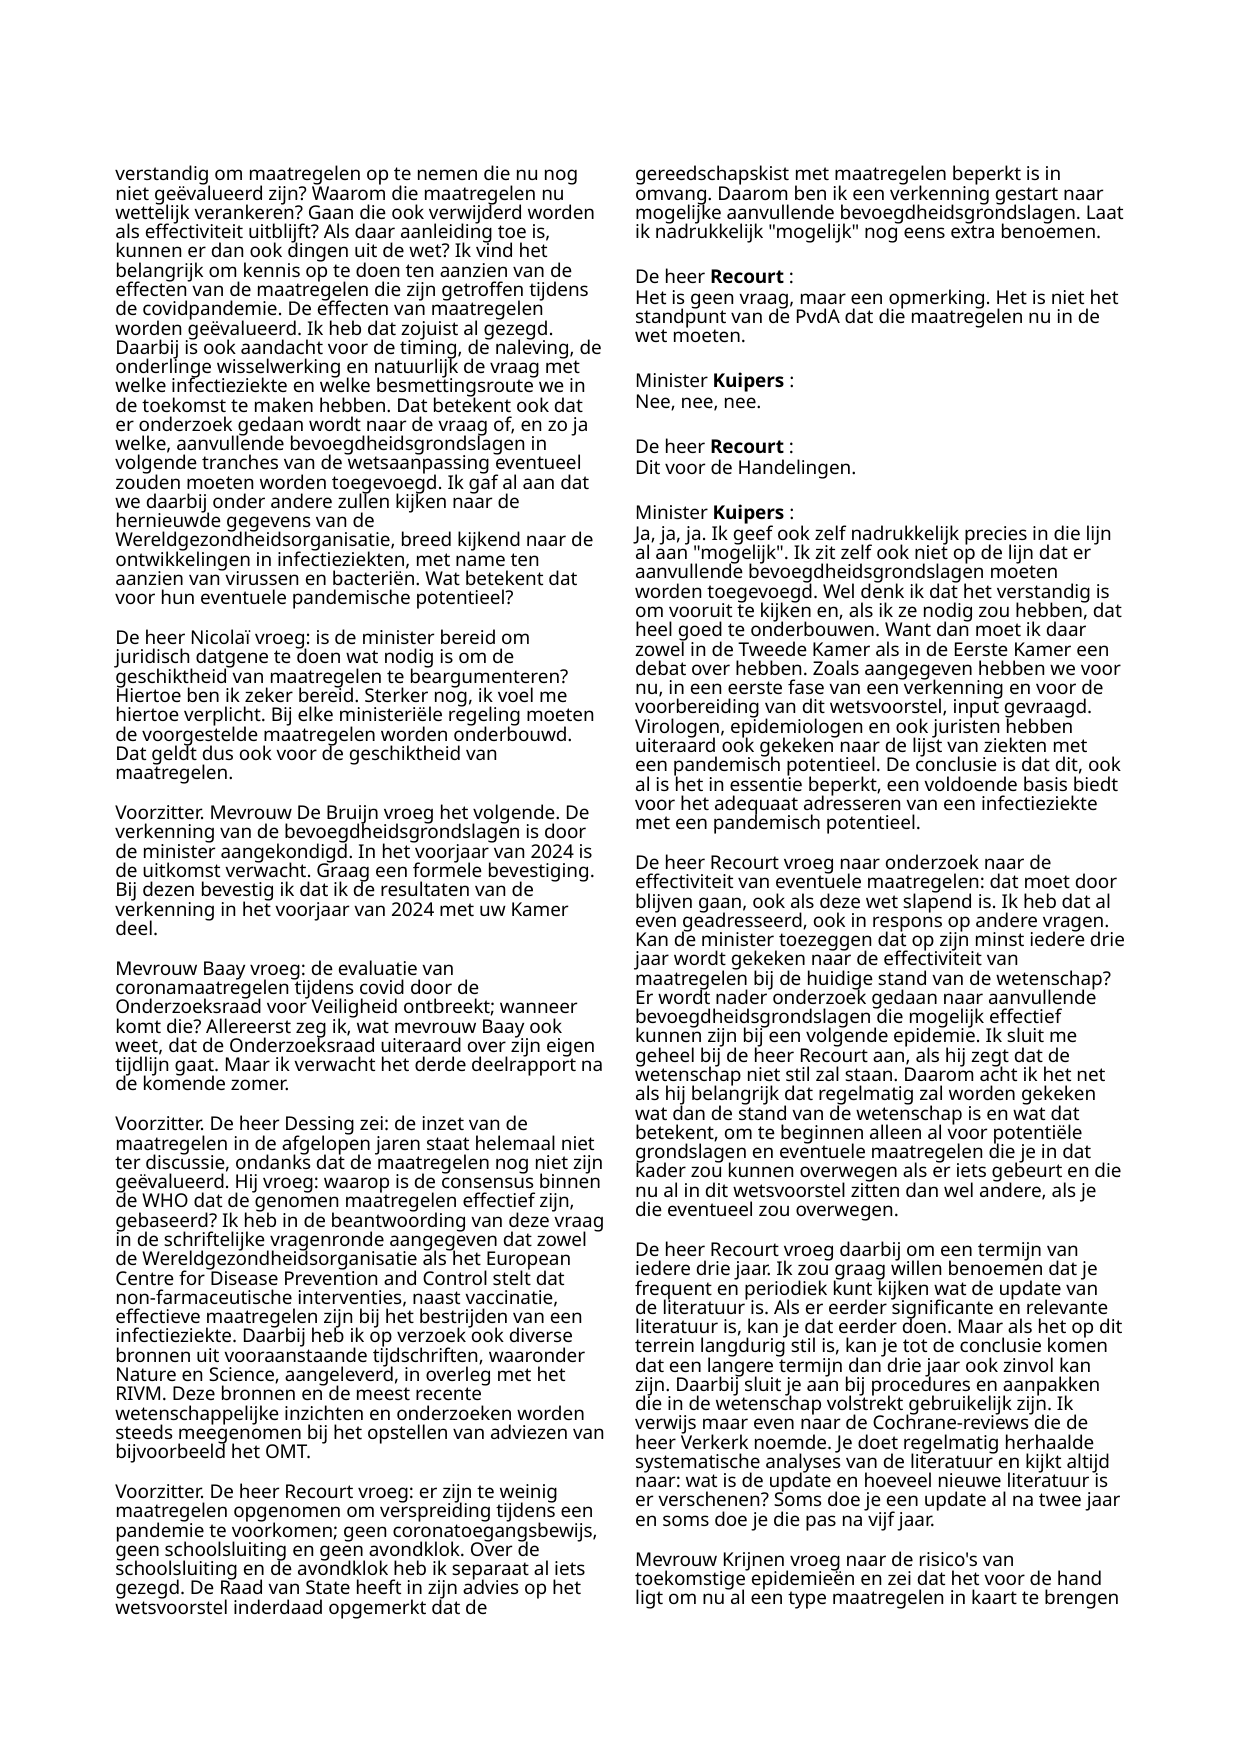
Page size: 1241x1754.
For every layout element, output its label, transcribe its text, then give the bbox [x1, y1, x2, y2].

text Minister Kuipers : [635, 499, 1125, 525]
text Nee, nee, nee. [635, 393, 1125, 413]
text De heer Nicolaï vroeg: is de minister bereid om juridisch datgene te doen wat nodig is om de geschiktheid van maatregelen te beargumenteren? Hiertoe ben ik zeker bereid. Sterker nog, ik voel me hiertoe verplicht. Bij elke ministeriële regeling moeten de voorgestelde maatregelen worden onderbouwd. Dat geldt dus ook voor de geschiktheid van maatregelen. [115, 629, 605, 783]
text gereedschapskist met maatregelen beperkt is in omvang. Daarom ben ik een verkenning gestart naar mogelijke aanvullende bevoegdheidsgrondslagen. Laat ik nadrukkelijk "mogelijk" nog eens extra benoemen. [635, 165, 1125, 242]
text Minister Kuipers : [635, 368, 1125, 393]
text Dit voor de Handelingen. [635, 459, 1125, 478]
text De heer Recourt : [635, 263, 1125, 289]
text Het is geen vraag, maar een opmerking. Het is niet het standpunt van de PvdA dat die maatregelen nu in de wet moeten. [635, 289, 1125, 347]
text De heer Recourt vroeg naar onderzoek naar de effectiviteit van eventuele maatregelen: dat moet door blijven gaan, ook als deze wet slapend is. Ik heb dat al even geadresseerd, ook in respons op andere vragen. Kan de minister toezeggen dat op zijn minst iedere drie jaar wordt gekeken naar de effectiviteit van maatregelen bij de huidige stand van de wetenschap? Er wordt nader onderzoek gedaan naar aanvullende bevoegdheidsgrondslagen die mogelijk effectief kunnen zijn bij een volgende epidemie. Ik sluit me geheel bij de heer Recourt aan, als hij zegt dat de wetenschap niet stil zal staan. Daarom acht ik het net als hij belangrijk dat regelmatig zal worden gekeken wat dan de stand van de wetenschap is en wat dat betekent, om te beginnen alleen al voor potentiële grondslagen en eventuele maatregelen die je in dat kader zou kunnen overwegen als er iets gebeurt en die nu al in dit wetsvoorstel zitten dan wel andere, als je die eventueel zou overwegen. [635, 854, 1125, 1220]
text Ja, ja, ja. Ik geef ook zelf nadrukkelijk precies in die lijn al aan "mogelijk". Ik zit zelf ook niet op de lijn dat er aanvullende bevoegdheidsgrondslagen moeten worden toegevoegd. Wel denk ik dat het verstandig is om vooruit te kijken en, als ik ze nodig zou hebben, dat heel goed te onderbouwen. Want dan moet ik daar zowel in de Tweede Kamer als in de Eerste Kamer een debat over hebben. Zoals aangegeven hebben we voor nu, in een eerste fase van een verkenning en voor de voorbereiding van dit wetsvoorstel, input gevraagd. Virologen, epidemiologen en ook juristen hebben uiteraard ook gekeken naar de lijst van ziekten met een pandemisch potentieel. De conclusie is dat dit, ook al is het in essentie beperkt, een voldoende basis biedt voor het adequaat adresseren van een infectieziekte met een pandemisch potentieel. [635, 525, 1125, 833]
text Voorzitter. De heer Dessing zei: de inzet van de maatregelen in de afgelopen jaren staat helemaal niet ter discussie, ondanks dat de maatregelen nog niet zijn geëvalueerd. Hij vroeg: waarop is de consensus binnen de WHO dat de genomen maatregelen effectief zijn, gebaseerd? Ik heb in de beantwoording van deze vraag in de schriftelijke vragenronde aangegeven dat zowel de Wereldgezondheidsorganisatie als het European Centre for Disease Prevention and Control stelt dat non-farmaceutische interventies, naast vaccinatie, effectieve maatregelen zijn bij het bestrijden van een infectieziekte. Daarbij heb ik op verzoek ook diverse bronnen uit vooraanstaande tijdschriften, waaronder Nature en Science, aangeleverd, in overleg met het RIVM. Deze bronnen en de meest recente wetenschappelijke inzichten en onderzoeken worden steeds meegenomen bij het opstellen van adviezen van bijvoorbeeld het OMT. [115, 1115, 605, 1462]
text Voorzitter. De heer Recourt vroeg: er zijn te weinig maatregelen opgenomen om verspreiding tijdens een pandemie te voorkomen; geen coronatoegangsbewijs, geen schoolsluiting en geen avondklok. Over de schoolsluiting en de avondklok heb ik separaat al iets gezegd. De Raad van State heeft in zijn advies op het wetsvoorstel inderdaad opgemerkt dat de [115, 1483, 605, 1618]
text De heer Recourt vroeg daarbij om een termijn van iedere drie jaar. Ik zou graag willen benoemen dat je frequent en periodiek kunt kijken wat de update van de literatuur is. Als er eerder significante en relevante literatuur is, kan je dat eerder doen. Maar als het op dit terrein langdurig stil is, kan je tot de conclusie komen dat een langere termijn dan drie jaar ook zinvol kan zijn. Daarbij sluit je aan bij procedures en aanpakken die in de wetenschap volstrekt gebruikelijk zijn. Ik verwijs maar even naar de Cochrane-reviews die de heer Verkerk noemde. Je doet regelmatig herhaalde systematische analyses van de literatuur en kijkt altijd naar: wat is de update en hoeveel nieuwe literatuur is er verschenen? Soms doe je een update al na twee jaar en soms doe je die pas na vijf jaar. [635, 1241, 1125, 1530]
text Voorzitter. Mevrouw De Bruijn vroeg het volgende. De verkenning van de bevoegdheidsgrondslagen is door de minister aangekondigd. In het voorjaar van 2024 is de uitkomst verwacht. Graag een formele bevestiging. Bij dezen bevestig ik dat ik de resultaten van de verkenning in het voorjaar van 2024 met uw Kamer deel. [115, 804, 605, 939]
text De heer Recourt : [635, 433, 1125, 459]
text verstandig om maatregelen op te nemen die nu nog niet geëvalueerd zijn? Waarom die maatregelen nu wettelijk verankeren? Gaan die ook verwijderd worden als effectiviteit uitblijft? Als daar aanleiding toe is, kunnen er dan ook dingen uit de wet? Ik vind het belangrijk om kennis op te doen ten aanzien van de effecten van de maatregelen die zijn getroffen tijdens de covidpandemie. De effecten van maatregelen worden geëvalueerd. Ik heb dat zojuist al gezegd. Daarbij is ook aandacht voor de timing, de naleving, de onderlinge wisselwerking en natuurlijk de vraag met welke infectieziekte en welke besmettingsroute we in de toekomst te maken hebben. Dat betekent ook dat er onderzoek gedaan wordt naar de vraag of, en zo ja welke, aanvullende bevoegdheidsgrondslagen in volgende tranches van de wetsaanpassing eventueel zouden moeten worden toegevoegd. Ik gaf al aan dat we daarbij onder andere zullen kijken naar de hernieuwde gegevens van de Wereldgezondheidsorganisatie, breed kijkend naar de ontwikkelingen in infectieziekten, met name ten aanzien van virussen en bacteriën. Wat betekent dat voor hun eventuele pandemische potentieel? [115, 165, 605, 608]
text Mevrouw Baay vroeg: de evaluatie van coronamaatregelen tijdens covid door de Onderzoeksraad voor Veiligheid ontbreekt; wanneer komt die? Allereerst zeg ik, wat mevrouw Baay ook weet, dat de Onderzoeksraad uiteraard over zijn eigen tijdlijn gaat. Maar ik verwacht het derde deelrapport na de komende zomer. [115, 960, 605, 1095]
text Mevrouw Krijnen vroeg naar de risico's van toekomstige epidemieën en zei dat het voor de hand ligt om nu al een type maatregelen in kaart te brengen [635, 1551, 1125, 1608]
